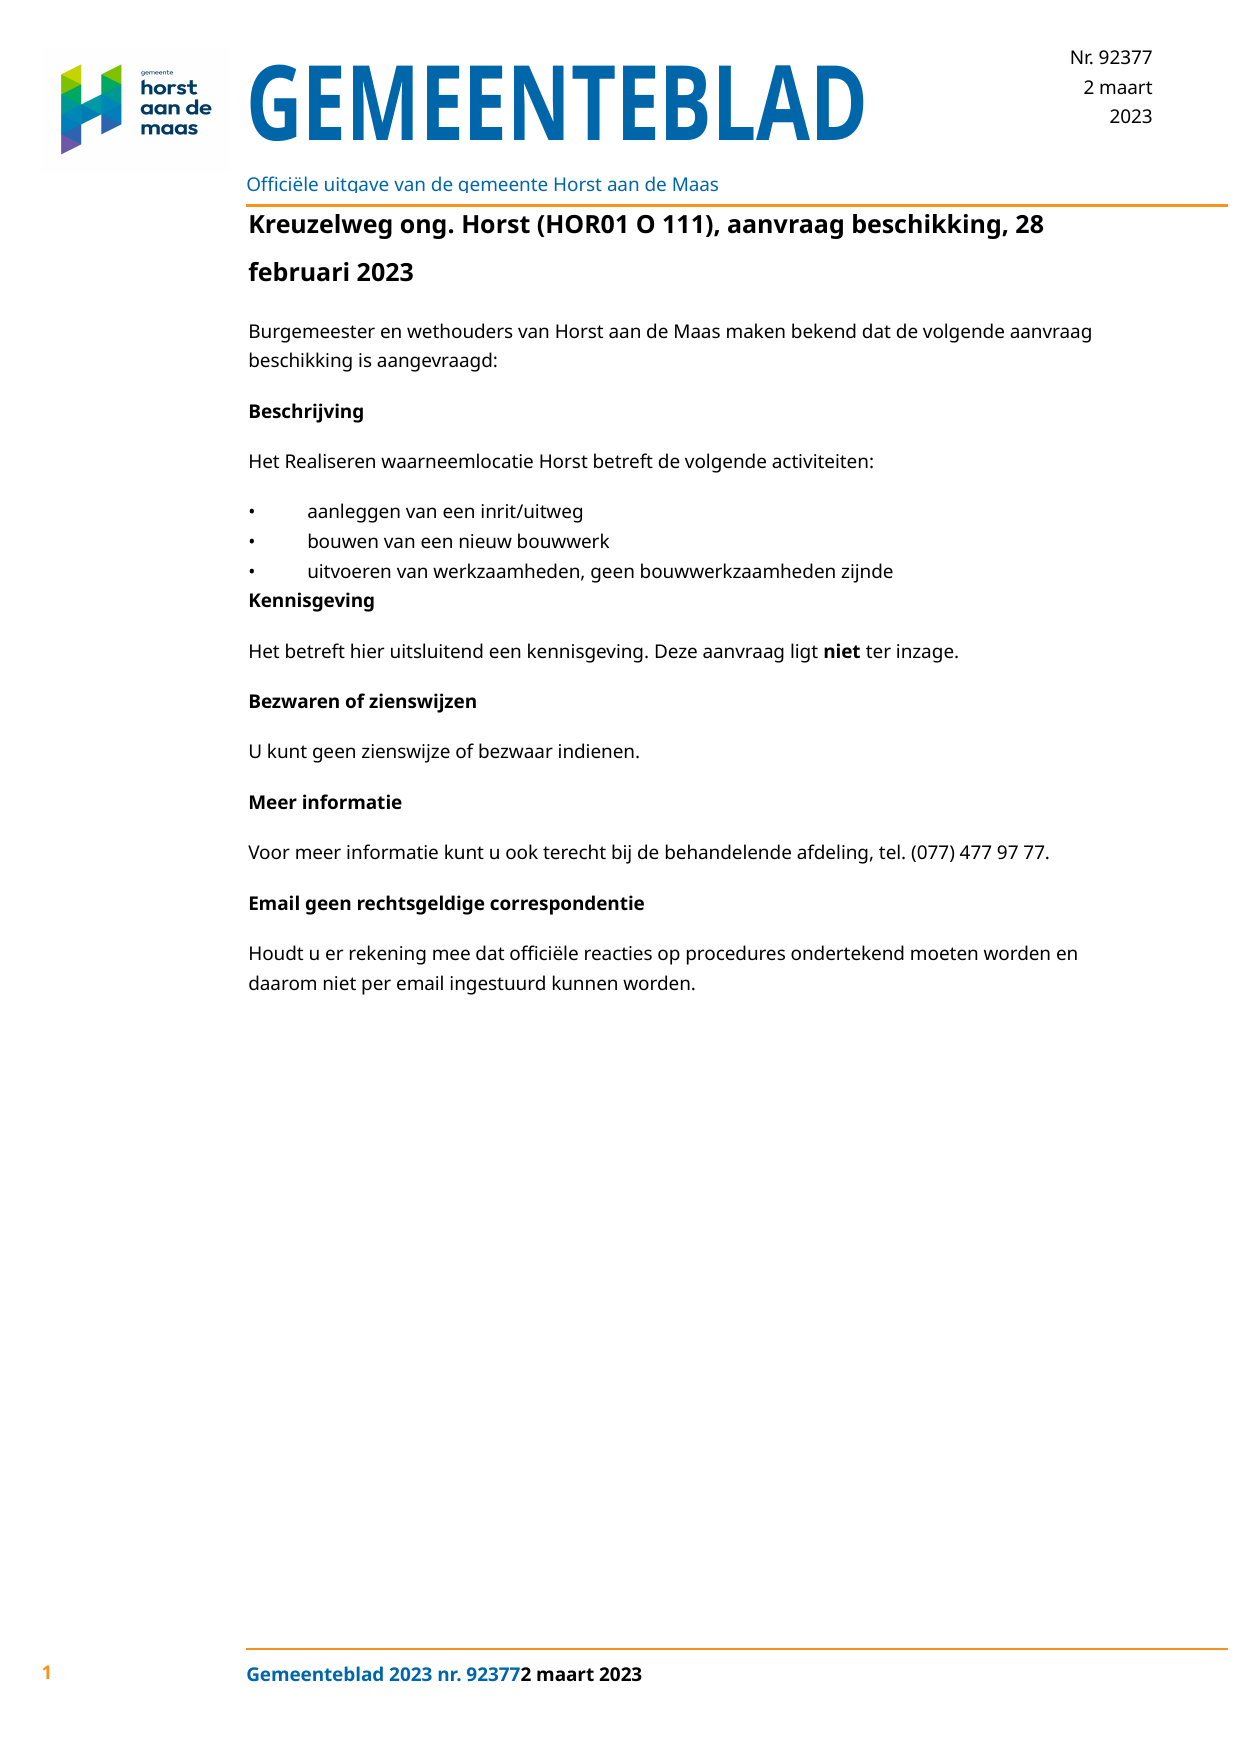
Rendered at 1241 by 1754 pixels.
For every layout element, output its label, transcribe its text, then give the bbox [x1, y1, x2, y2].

list bouwen van een nieuw bouwwerk [248, 528, 1152, 554]
text Houdt u er rekening mee dat officiële reacties op procedures ondertekend moeten worden en daarom niet per email ingestuurd kunnen worden. [248, 940, 1152, 996]
picture [41, 47, 231, 172]
text Bezwaren of zienswijzen [248, 688, 1152, 714]
text Beschrijving [248, 398, 1152, 424]
text Burgemeester en wethouders van Horst aan de Maas maken bekend dat de volgende aanvraag beschikking is aangevraagd: [248, 318, 1152, 373]
text Email geen rechtsgeldige correspondentie [248, 890, 1152, 916]
list uitvoeren van werkzaamheden, geen bouwwerkzaamheden zijnde [248, 558, 1152, 584]
list aanleggen van een inrit/uitweg [248, 499, 1152, 524]
text Meer informatie [248, 789, 1152, 815]
text Kennisgeving [248, 587, 1152, 613]
text Kreuzelweg ong. Horst (HOR01 O 111), aanvraag beschikking, 28 februari 2023 [248, 207, 1152, 288]
text Het betreft hier uitsluitend een kennisgeving. Deze aanvraag ligt niet ter inzage. [248, 638, 1152, 664]
text U kunt geen zienswijze of bezwaar indienen. [248, 739, 1152, 764]
text Voor meer informatie kunt u ook terecht bij de behandelende afdeling, tel. (077) 477 97 77. [248, 839, 1152, 865]
text Het Realiseren waarneemlocatie Horst betreft de volgende activiteiten: [248, 448, 1152, 474]
